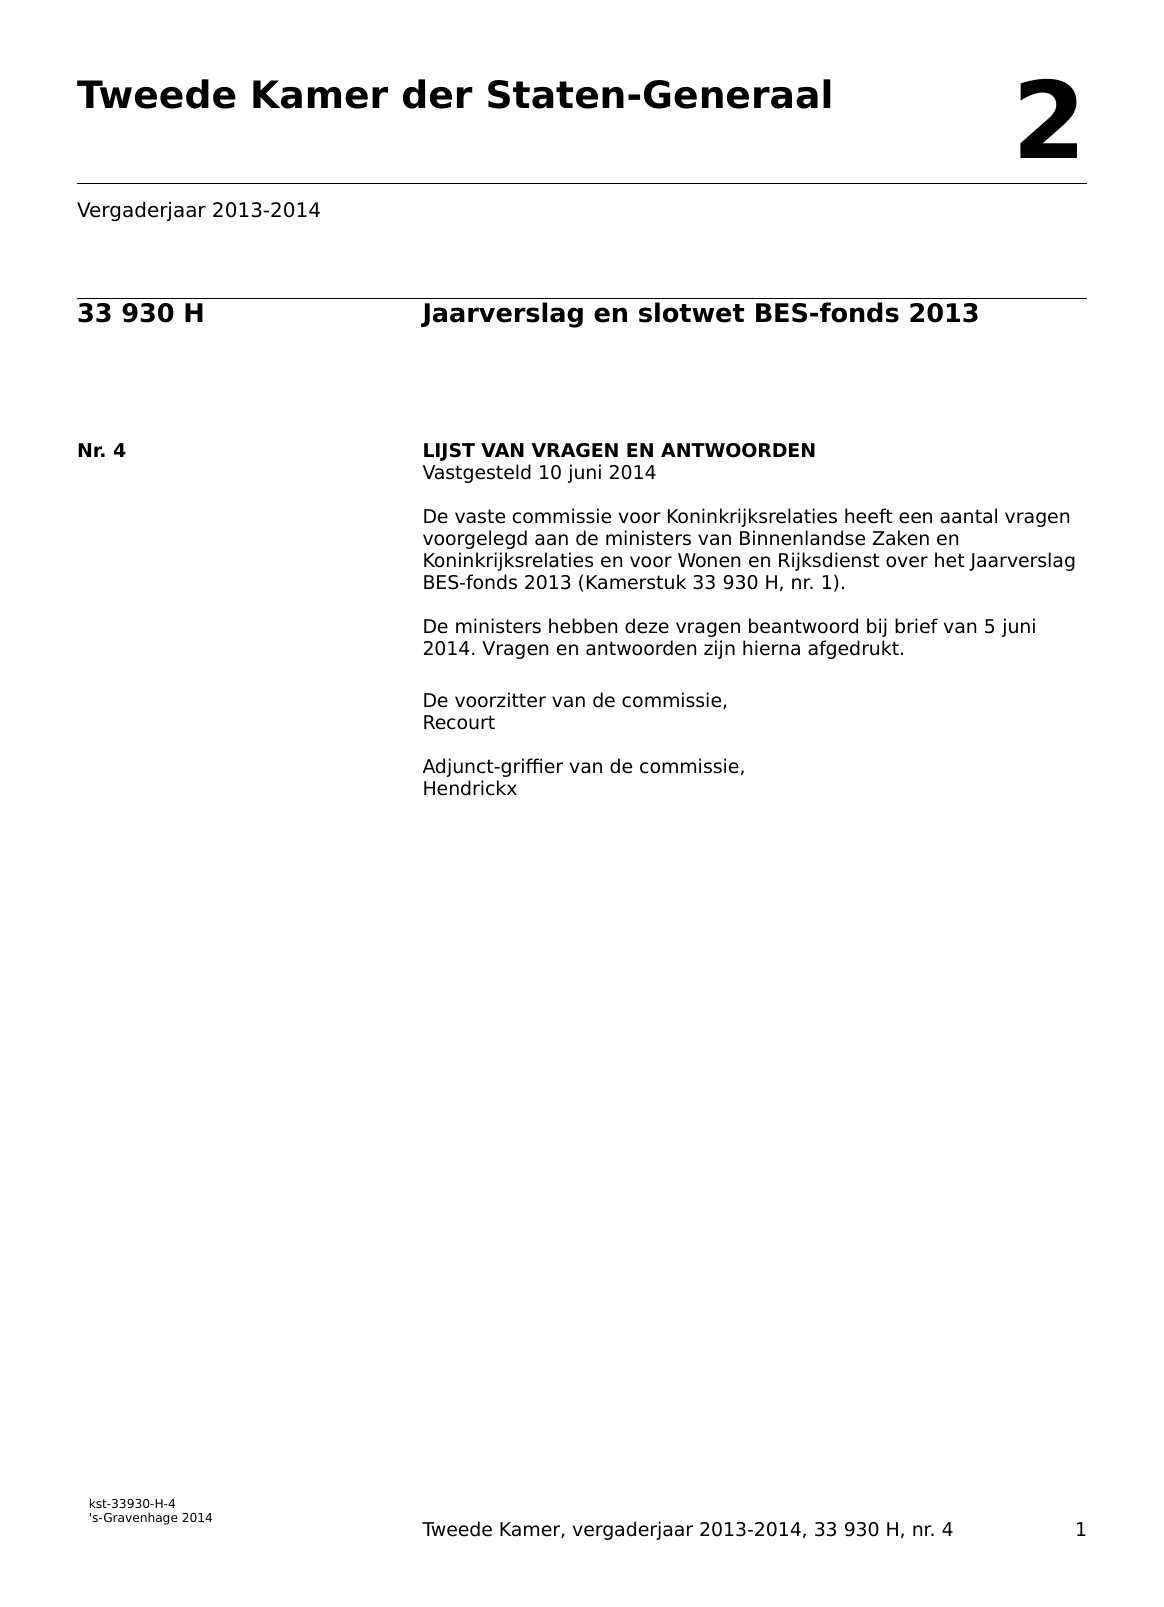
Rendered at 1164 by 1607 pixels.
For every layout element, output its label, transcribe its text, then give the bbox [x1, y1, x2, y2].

table_header 2 [886, 59, 1087, 183]
text De ministers hebben deze vragen beantwoord bij brief van 5 juni 2014. Vragen en antwoorden zijn hierna afgedrukt. [422, 616, 1087, 660]
text kst-33930-H-4 [88, 1497, 323, 1511]
text De vaste commissie voor Koninkrijksrelaties heeft een aantal vragen voorgelegd aan de ministers van Binnenlandse Zaken en Koninkrijksrelaties en voor Wonen en Rijksdienst over het Jaarverslag BES-fonds 2013 (Kamerstuk 33 930 H, nr. 1). [422, 506, 1087, 594]
text De voorzitter van de commissie, Recourt [422, 690, 1087, 734]
text Vastgesteld 10 juni 2014 [422, 462, 1087, 484]
table_header Tweede Kamer der Staten-Generaal [77, 59, 886, 183]
subtitle Nr. 4 LIJST VAN VRAGEN EN ANTWOORDEN [77, 440, 1087, 462]
text 's-Gravenhage 2014 [88, 1511, 323, 1525]
table_cell Vergaderjaar 2013-2014 [77, 184, 1087, 298]
subtitle 33 930 H Jaarverslag en slotwet BES-fonds 2013 [77, 299, 1087, 329]
text Adjunct-griffier van de commissie, Hendrickx [422, 756, 1087, 800]
